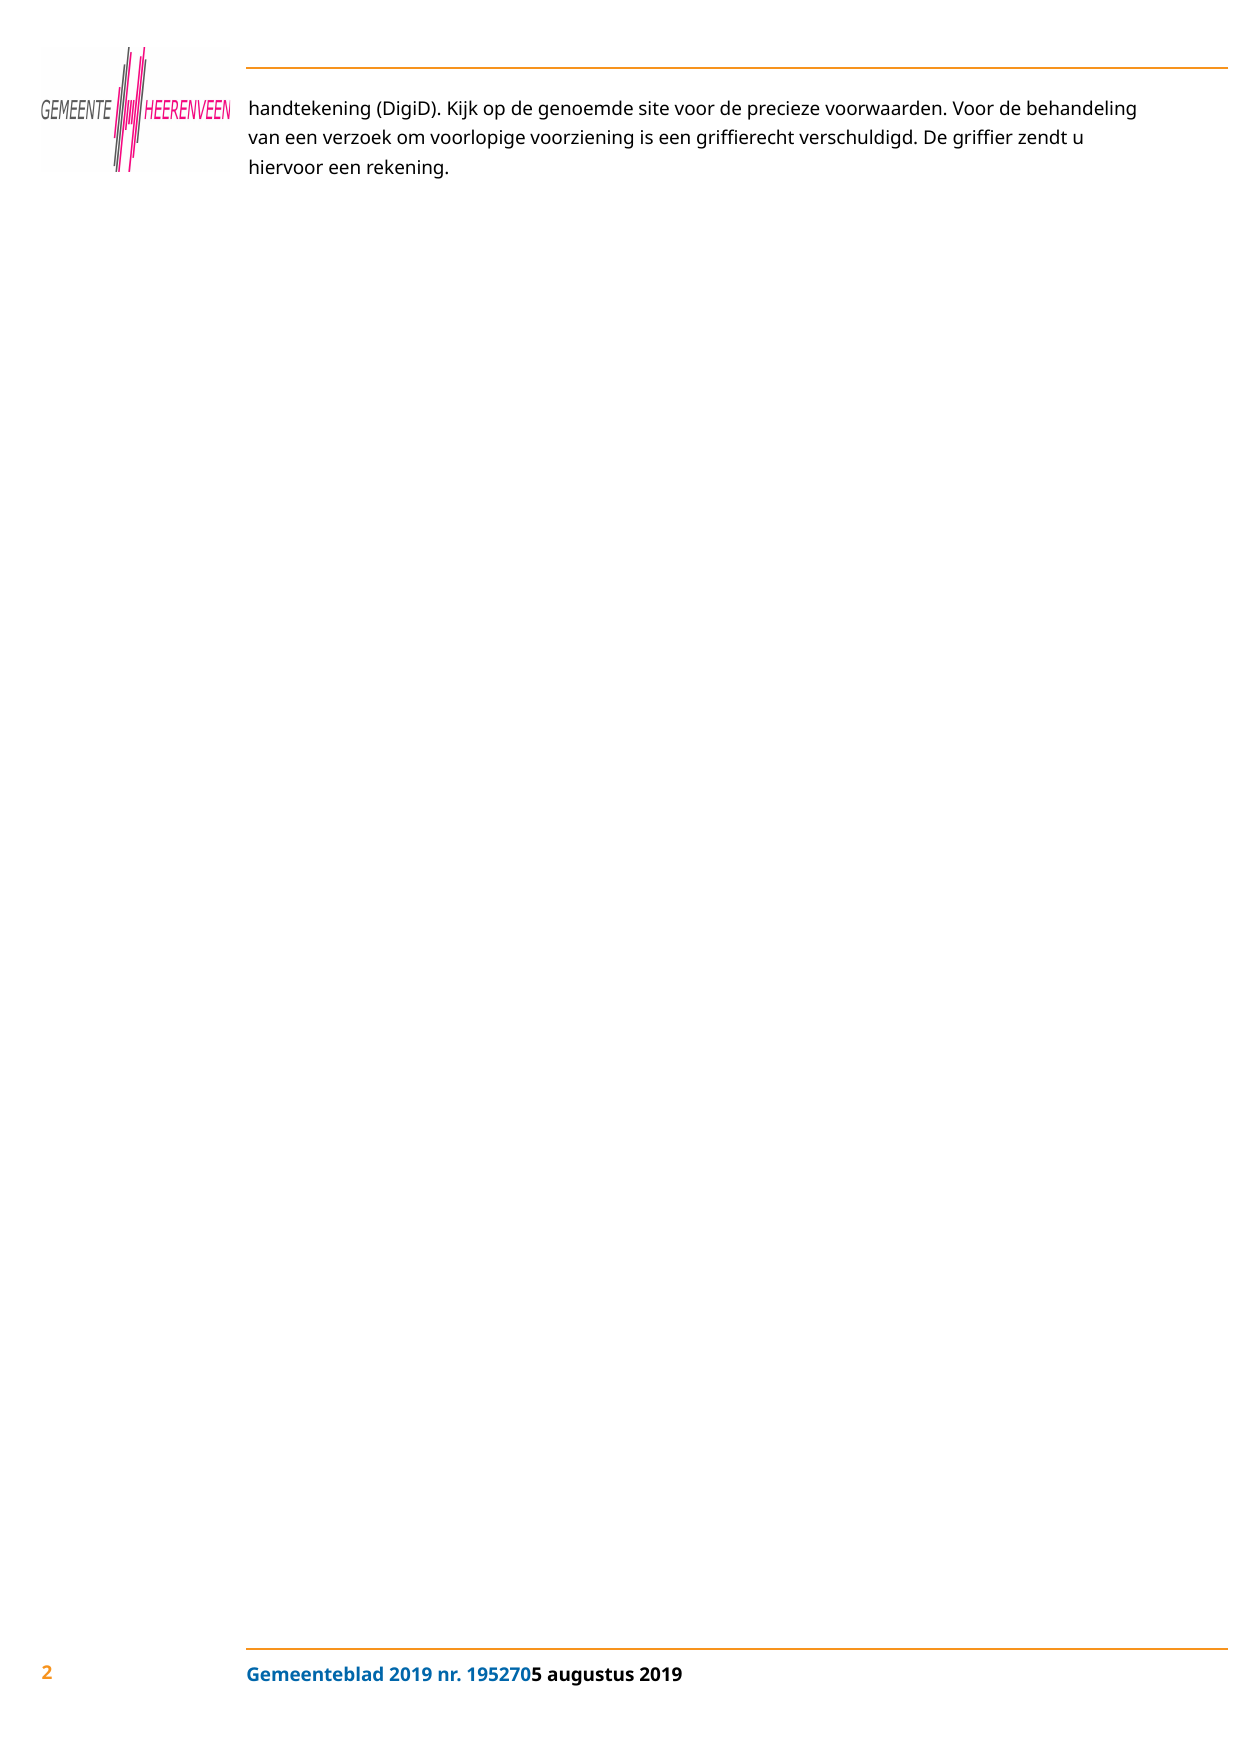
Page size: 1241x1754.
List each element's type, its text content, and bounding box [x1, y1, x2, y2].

picture [41, 47, 231, 172]
text handtekening (DigiD). Kijk op de genoemde site voor de precieze voorwaarden. Voor de behandeling van een verzoek om voorlopige voorziening is een griffierecht verschuldigd. De griffier zendt u hiervoor een rekening. [248, 95, 1152, 180]
